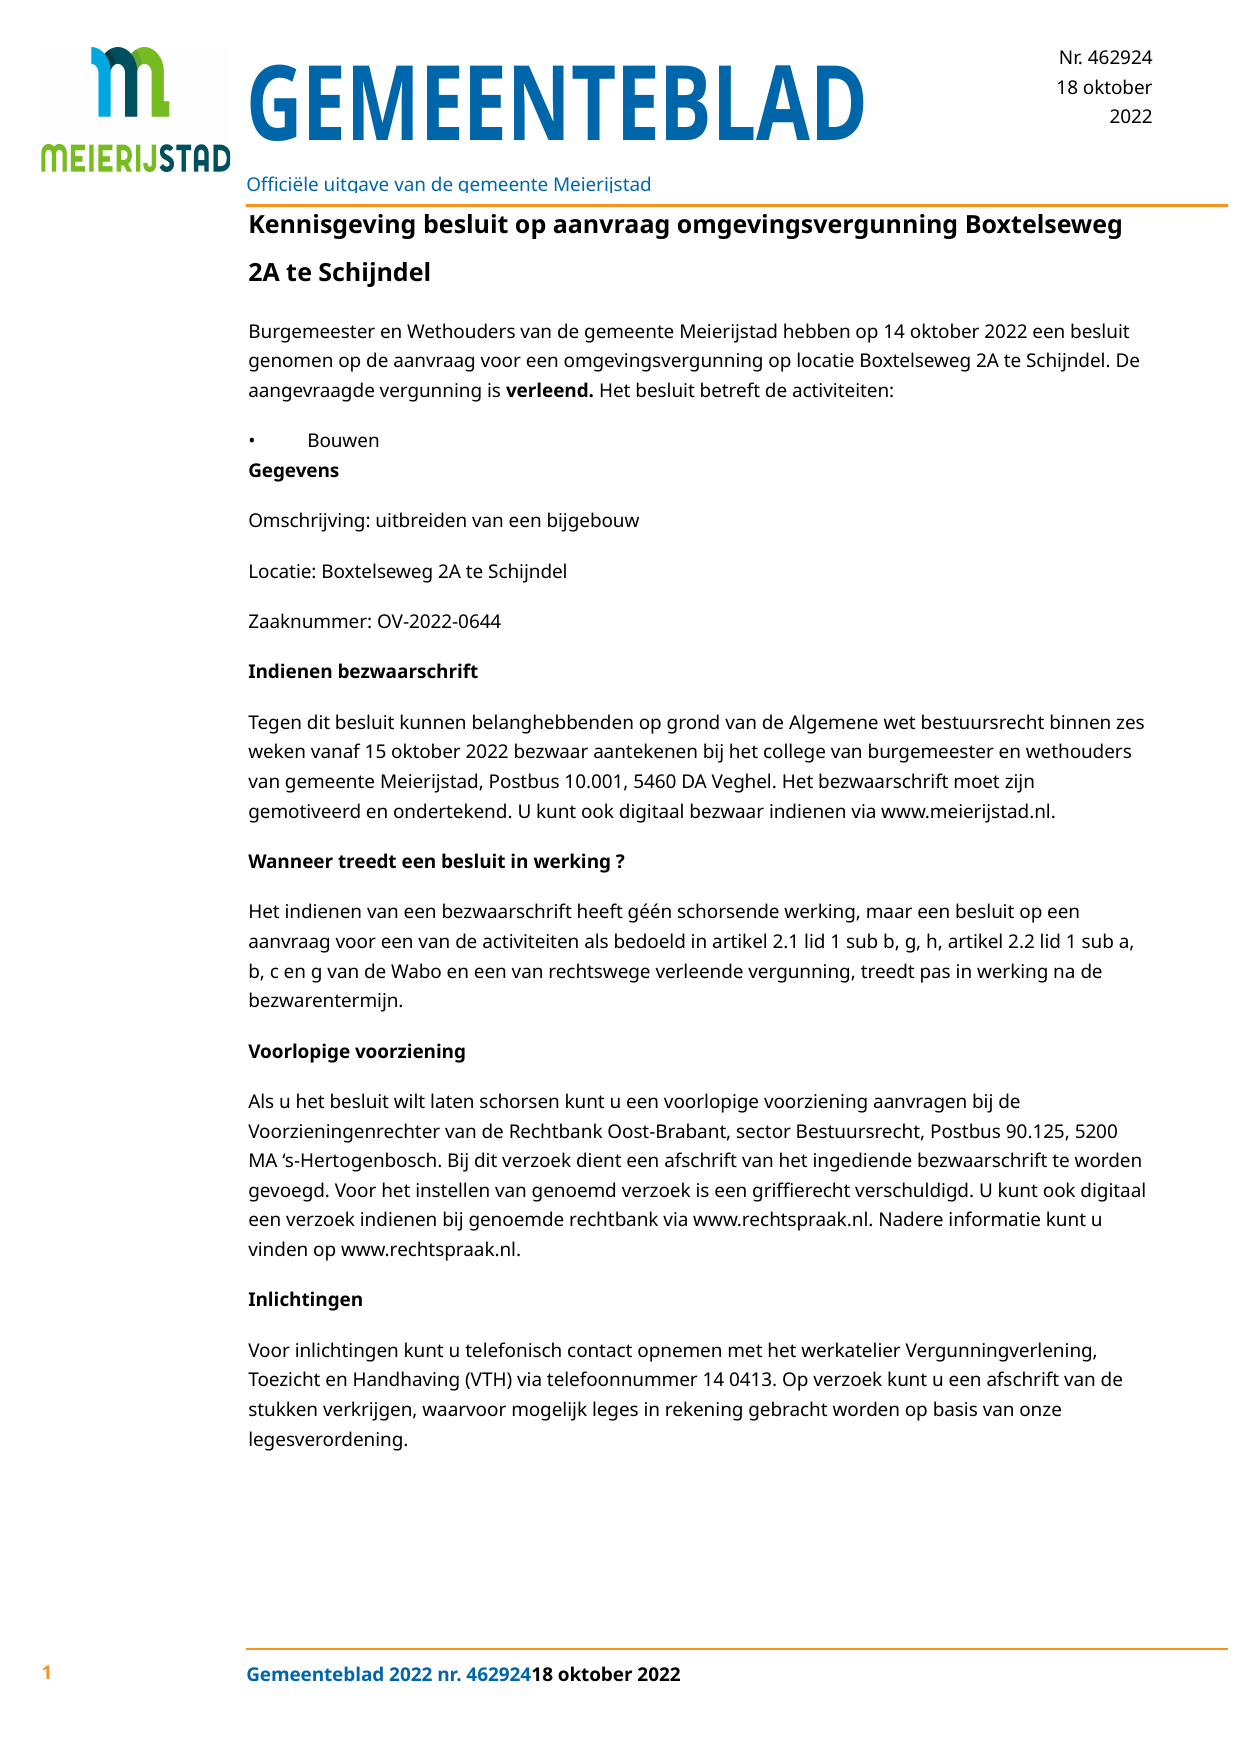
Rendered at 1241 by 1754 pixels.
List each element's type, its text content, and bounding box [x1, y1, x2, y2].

picture [41, 47, 231, 172]
text Voor inlichtingen kunt u telefonisch contact opnemen met het werkatelier Vergunningverlening, Toezicht en Handhaving (VTH) via telefoonnummer 14 0413. Op verzoek kunt u een afschrift van de stukken verkrijgen, waarvoor mogelijk leges in rekening gebracht worden op basis van onze legesverordening. [248, 1337, 1152, 1452]
text Burgemeester en Wethouders van de gemeente Meierijstad hebben op 14 oktober 2022 een besluit genomen op de aanvraag voor een omgevingsvergunning op locatie Boxtelseweg 2A te Schijndel. De aangevraagde vergunning is verleend. Het besluit betreft de activiteiten: [248, 318, 1152, 403]
text Inlichtingen [248, 1287, 1152, 1312]
text Wanneer treedt een besluit in werking ? [248, 848, 1152, 874]
text Tegen dit besluit kunnen belanghebbenden op grond van de Algemene wet bestuursrecht binnen zes weken vanaf 15 oktober 2022 bezwaar aantekenen bij het college van burgemeester en wethouders van gemeente Meierijstad, Postbus 10.001, 5460 DA Veghel. Het bezwaarschrift moet zijn gemotiveerd en ondertekend. U kunt ook digitaal bezwaar indienen via www.meierijstad.nl. [248, 709, 1152, 824]
text Gegevens [248, 457, 1152, 483]
text Het indienen van een bezwaarschrift heeft géén schorsende werking, maar een besluit op een aanvraag voor een van de activiteiten als bedoeld in artikel 2.1 lid 1 sub b, g, h, artikel 2.2 lid 1 sub a, b, c en g van de Wabo en een van rechtswege verleende vergunning, treedt pas in werking na de bezwarentermijn. [248, 899, 1152, 1013]
text Indienen bezwaarschrift [248, 659, 1152, 684]
list Bouwen [248, 427, 1152, 453]
text Omschrijving: uitbreiden van een bijgebouw [248, 507, 1152, 533]
text Voorlopige voorziening [248, 1038, 1152, 1064]
text Kennisgeving besluit op aanvraag omgevingsvergunning Boxtelseweg 2A te Schijndel [248, 207, 1152, 288]
text Locatie: Boxtelseweg 2A te Schijndel [248, 558, 1152, 584]
text Als u het besluit wilt laten schorsen kunt u een voorlopige voorziening aanvragen bij de Voorzieningenrechter van de Rechtbank Oost-Brabant, sector Bestuursrecht, Postbus 90.125, 5200 MA ‘s-Hertogenbosch. Bij dit verzoek dient een afschrift van het ingediende bezwaarschrift te worden gevoegd. Voor het instellen van genoemd verzoek is een griffierecht verschuldigd. U kunt ook digitaal een verzoek indienen bij genoemde rechtbank via www.rechtspraak.nl. Nadere informatie kunt u vinden op www.rechtspraak.nl. [248, 1088, 1152, 1262]
text Zaaknummer: OV-2022-0644 [248, 608, 1152, 634]
